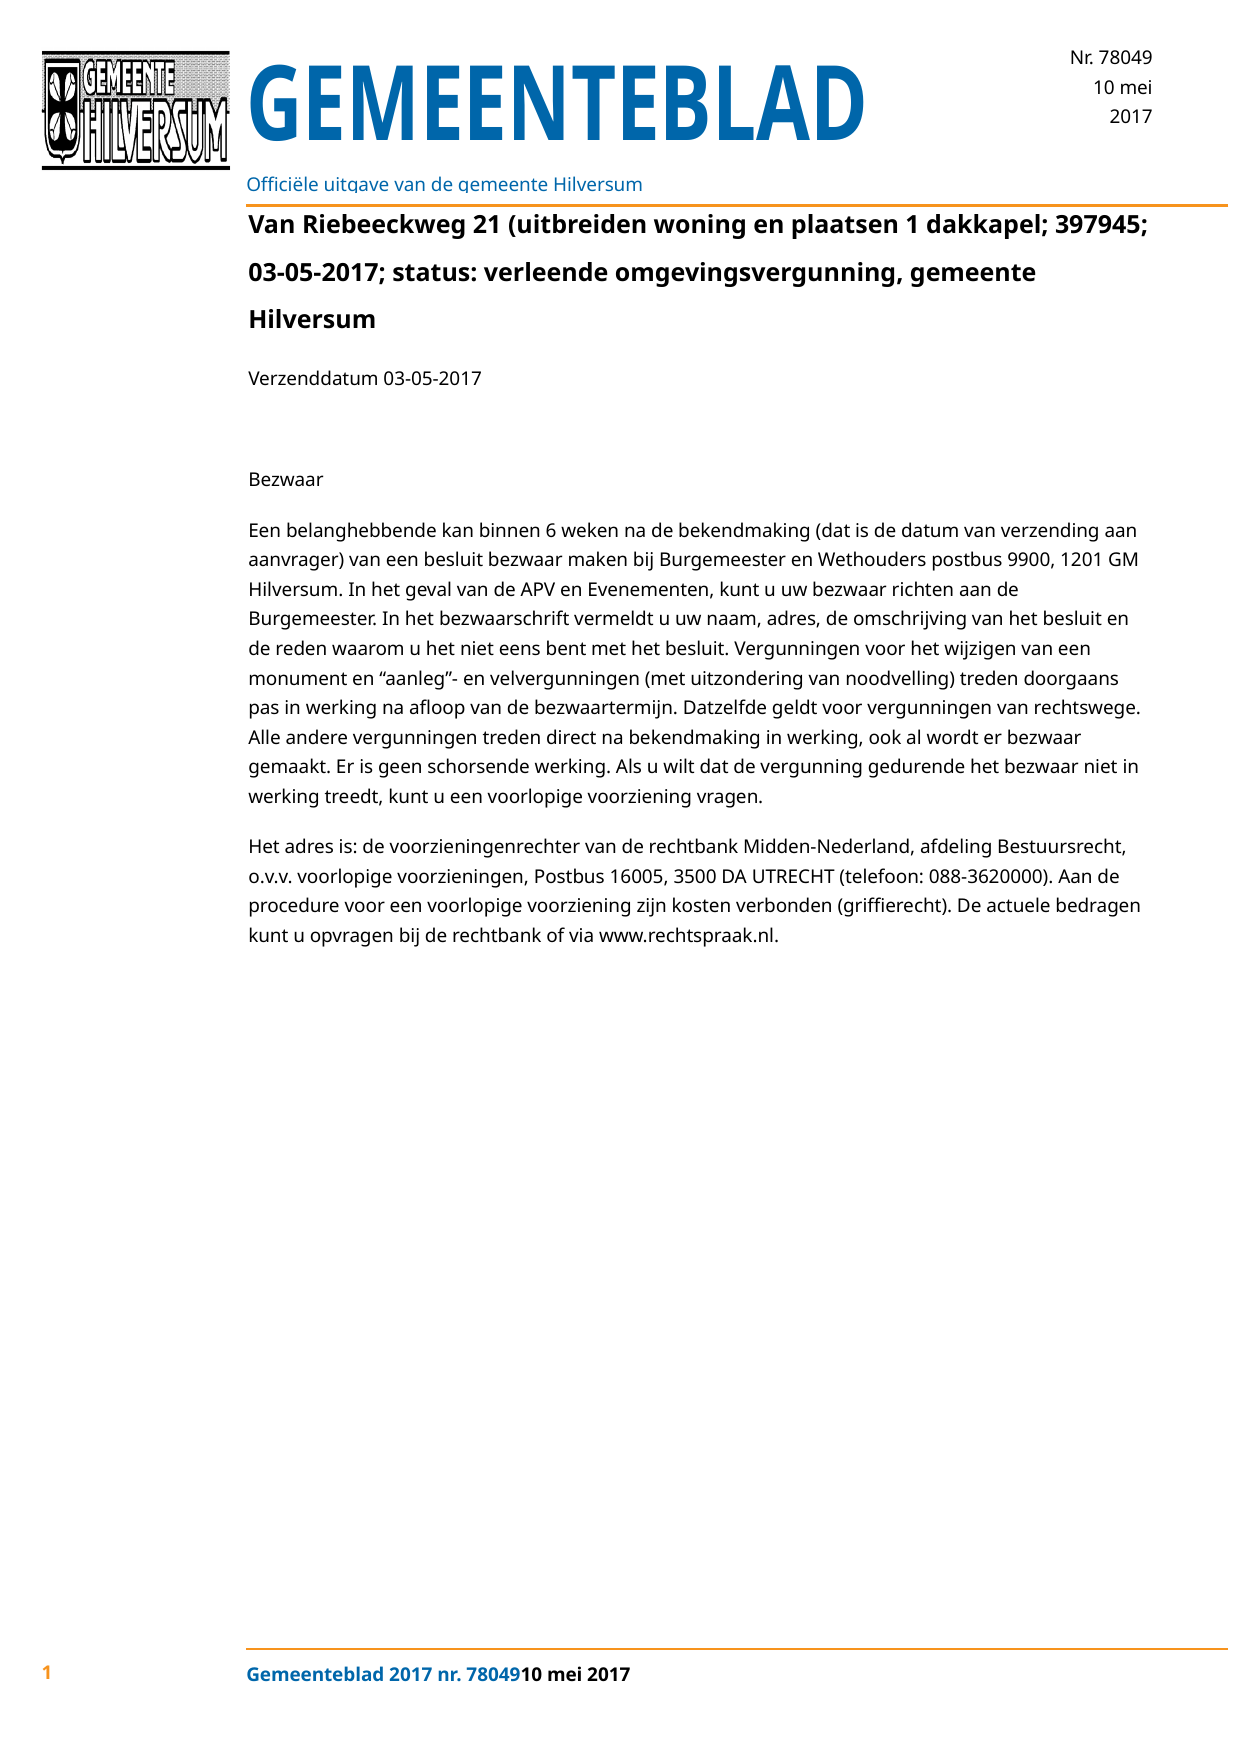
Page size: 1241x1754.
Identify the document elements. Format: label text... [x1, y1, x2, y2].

picture [41, 47, 231, 172]
text Bezwaar [248, 466, 1152, 492]
text Van Riebeeckweg 21 (uitbreiden woning en plaatsen 1 dakkapel; 397945; 03-05-2017; status: verleende omgevingsvergunning, gemeente Hilversum [248, 207, 1152, 336]
text Een belanghebbende kan binnen 6 weken na de bekendmaking (dat is de datum van verzending aan aanvrager) van een besluit bezwaar maken bij Burgemeester en Wethouders postbus 9900, 1201 GM Hilversum. In het geval van de APV en Evenementen, kunt u uw bezwaar richten aan de Burgemeester. In het bezwaarschrift vermeldt u uw naam, adres, de omschrijving van het besluit en de reden waarom u het niet eens bent met het besluit. Vergunningen voor het wijzigen van een monument en “aanleg”- en velvergunningen (met uitzondering van noodvelling) treden doorgaans pas in werking na afloop van de bezwaartermijn. Datzelfde geldt voor vergunningen van rechtswege. Alle andere vergunningen treden direct na bekendmaking in werking, ook al wordt er bezwaar gemaakt. Er is geen schorsende werking. Als u wilt dat de vergunning gedurende het bezwaar niet in werking treedt, kunt u een voorlopige voorziening vragen. [248, 517, 1152, 809]
text Verzenddatum 03-05-2017 [248, 366, 1152, 391]
text Het adres is: de voorzieningenrechter van de rechtbank Midden-Nederland, afdeling Bestuursrecht, o.v.v. voorlopige voorzieningen, Postbus 16005, 3500 DA UTRECHT (telefoon: 088-3620000). Aan de procedure voor een voorlopige voorziening zijn kosten verbonden (griffierecht). De actuele bedragen kunt u opvragen bij de rechtbank of via www.rechtspraak.nl. [248, 833, 1152, 948]
